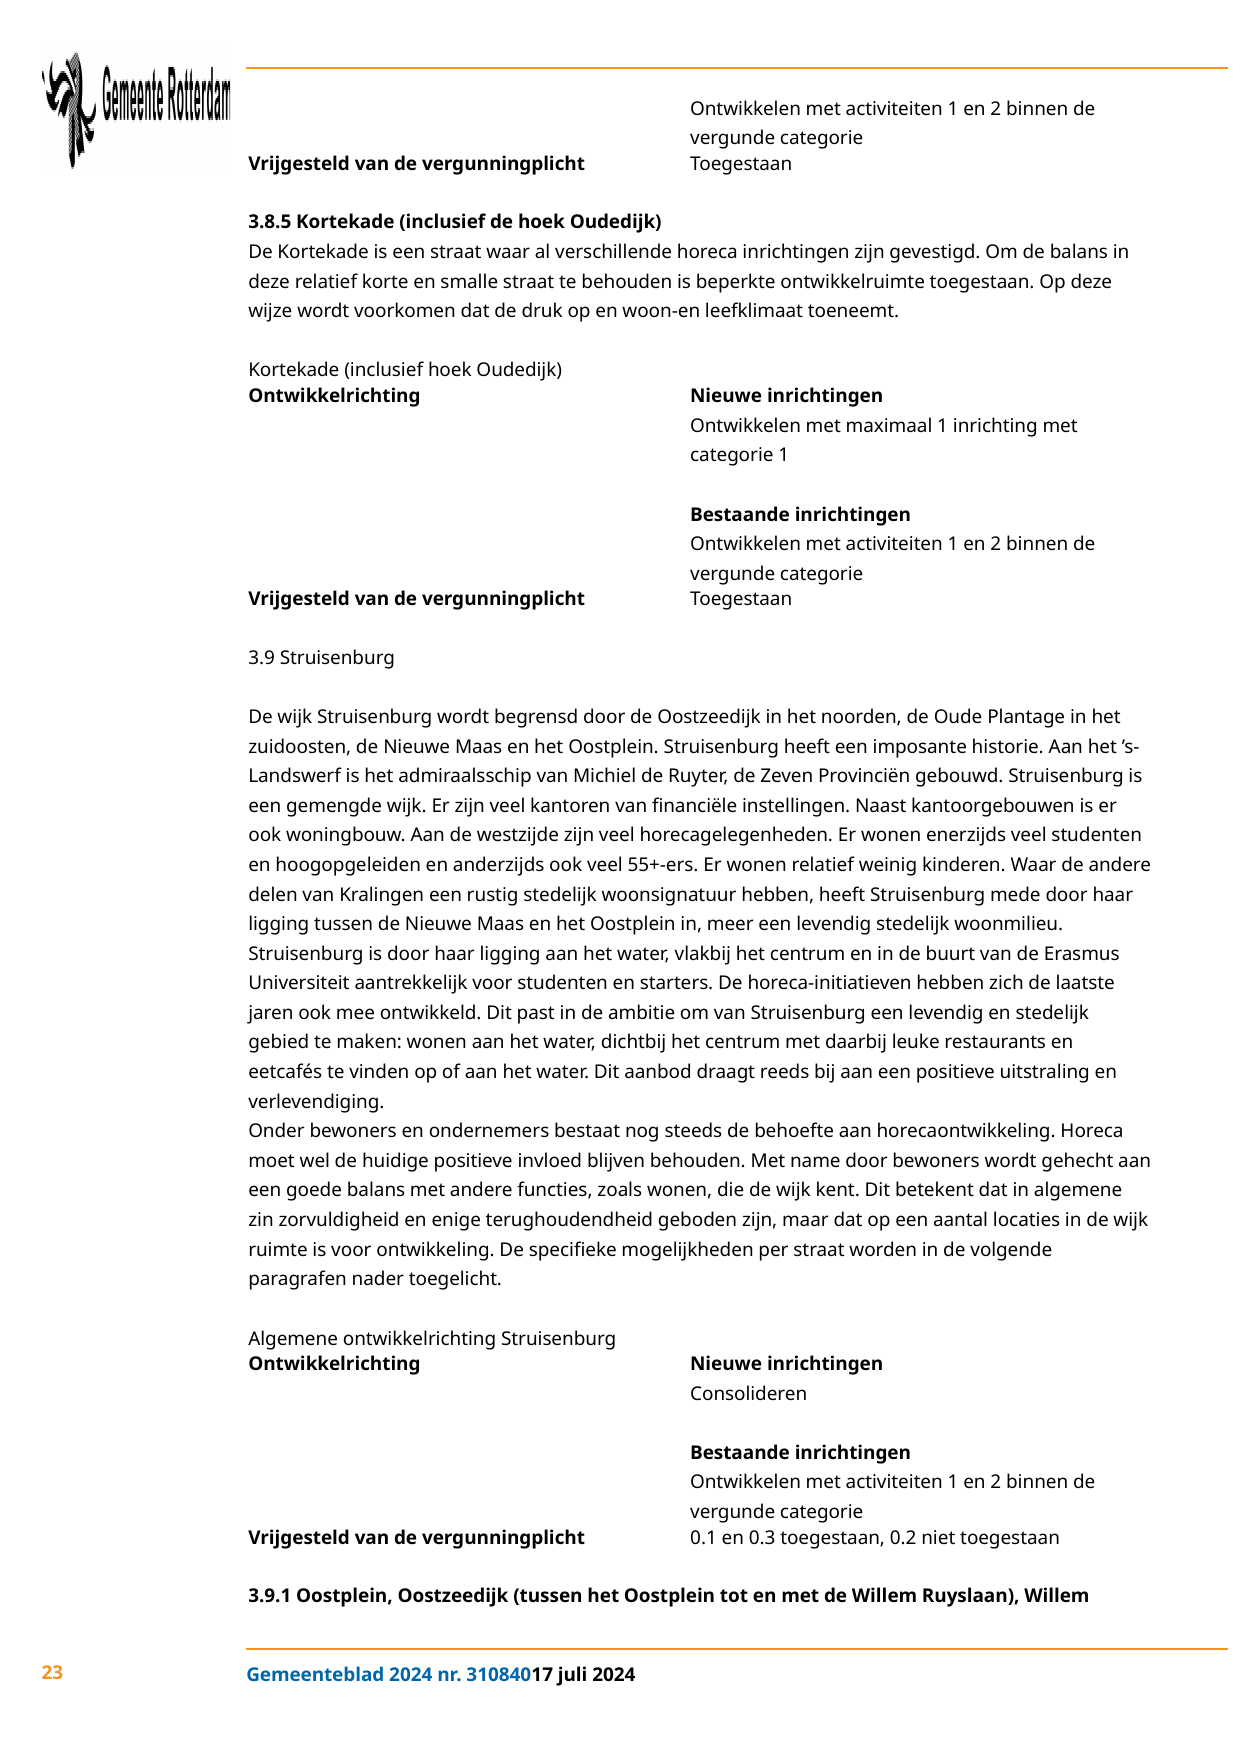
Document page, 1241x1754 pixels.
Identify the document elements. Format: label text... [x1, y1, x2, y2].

text 3.9.1 Oostplein, Oostzeedijk (tussen het Oostplein tot en met de Willem Ruyslaan), Willem [248, 1583, 1152, 1608]
table_cell Ontwikkelen met activiteiten 1 en 2 binnen de vergunde categorie [690, 95, 1152, 150]
text 3.9 Struisenburg [248, 644, 1152, 670]
text Onder bewoners en ondernemers bestaat nog steeds de behoefte aan horecaontwikkeling. Horeca moet wel de huidige positieve invloed blijven behouden. Met name door bewoners wordt gehecht aan een goede balans met andere functies, zoals wonen, die de wijk kent. Dit betekent dat in algemene zin zorvuldigheid en enige terughoudendheid geboden zijn, maar dat op een aantal locaties in de wijk ruimte is voor ontwikkeling. De specifieke mogelijkheden per straat worden in de volgende paragrafen nader toegelicht. [248, 1117, 1152, 1291]
picture [41, 47, 231, 172]
table_header Algemene ontwikkelrichting Struisenburg [248, 1325, 1152, 1350]
table_header Kortekade (inclusief hoek Oudedijk) [248, 357, 1152, 382]
text De Kortekade is een straat waar al verschillende horeca inrichtingen zijn gevestigd. Om de balans in deze relatief korte en smalle straat te behouden is beperkte ontwikkelruimte toegestaan. Op deze wijze wordt voorkomen dat de druk op en woon-en leefklimaat toeneemt. [248, 238, 1152, 323]
table_cell Nieuwe inrichtingen Consolideren Bestaande inrichtingen Ontwikkelen met activiteiten 1 en 2 binnen de vergunde categorie [690, 1350, 1152, 1524]
text De wijk Struisenburg wordt begrensd door de Oostzeedijk in het noorden, de Oude Plantage in het zuidoosten, de Nieuwe Maas en het Oostplein. Struisenburg heeft een imposante historie. Aan het ’s-Landswerf is het admiraalsschip van Michiel de Ruyter, de Zeven Provinciën gebouwd. Struisenburg is een gemengde wijk. Er zijn veel kantoren van financiële instellingen. Naast kantoorgebouwen is er ook woningbouw. Aan de westzijde zijn veel horecagelegenheden. Er wonen enerzijds veel studenten en hoogopgeleiden en anderzijds ook veel 55+-ers. Er wonen relatief weinig kinderen. Waar de andere delen van Kralingen een rustig stedelijk woonsignatuur hebben, heeft Struisenburg mede door haar ligging tussen de Nieuwe Maas en het Oostplein in, meer een levendig stedelijk woonmilieu. Struisenburg is door haar ligging aan het water, vlakbij het centrum en in de buurt van de Erasmus Universiteit aantrekkelijk voor studenten en starters. De horeca-initiatieven hebben zich de laatste jaren ook mee ontwikkeld. Dit past in de ambitie om van Struisenburg een levendig en stedelijk gebied te maken: wonen aan het water, dichtbij het centrum met daarbij leuke restaurants en eetcafés te vinden op of aan het water. Dit aanbod draagt reeds bij aan een positieve uitstraling en verlevendiging. [248, 703, 1152, 1114]
table_cell Ontwikkelrichting [248, 383, 690, 586]
table_cell Toegestaan [690, 586, 1152, 611]
table_cell Nieuwe inrichtingen Ontwikkelen met maximaal 1 inrichting met categorie 1 Bestaande inrichtingen Ontwikkelen met activiteiten 1 en 2 binnen de vergunde categorie [690, 383, 1152, 586]
table_cell Vrijgesteld van de vergunningplicht [248, 150, 690, 176]
table_cell Vrijgesteld van de vergunningplicht [248, 1524, 690, 1550]
table_cell 0.1 en 0.3 toegestaan, 0.2 niet toegestaan [690, 1524, 1152, 1550]
table_cell Ontwikkelrichting [248, 1350, 690, 1524]
table_cell Vrijgesteld van de vergunningplicht [248, 586, 690, 611]
table_cell [248, 95, 690, 150]
table_cell Toegestaan [690, 150, 1152, 176]
text 3.8.5 Kortekade (inclusief de hoek Oudedijk) [248, 209, 1152, 234]
